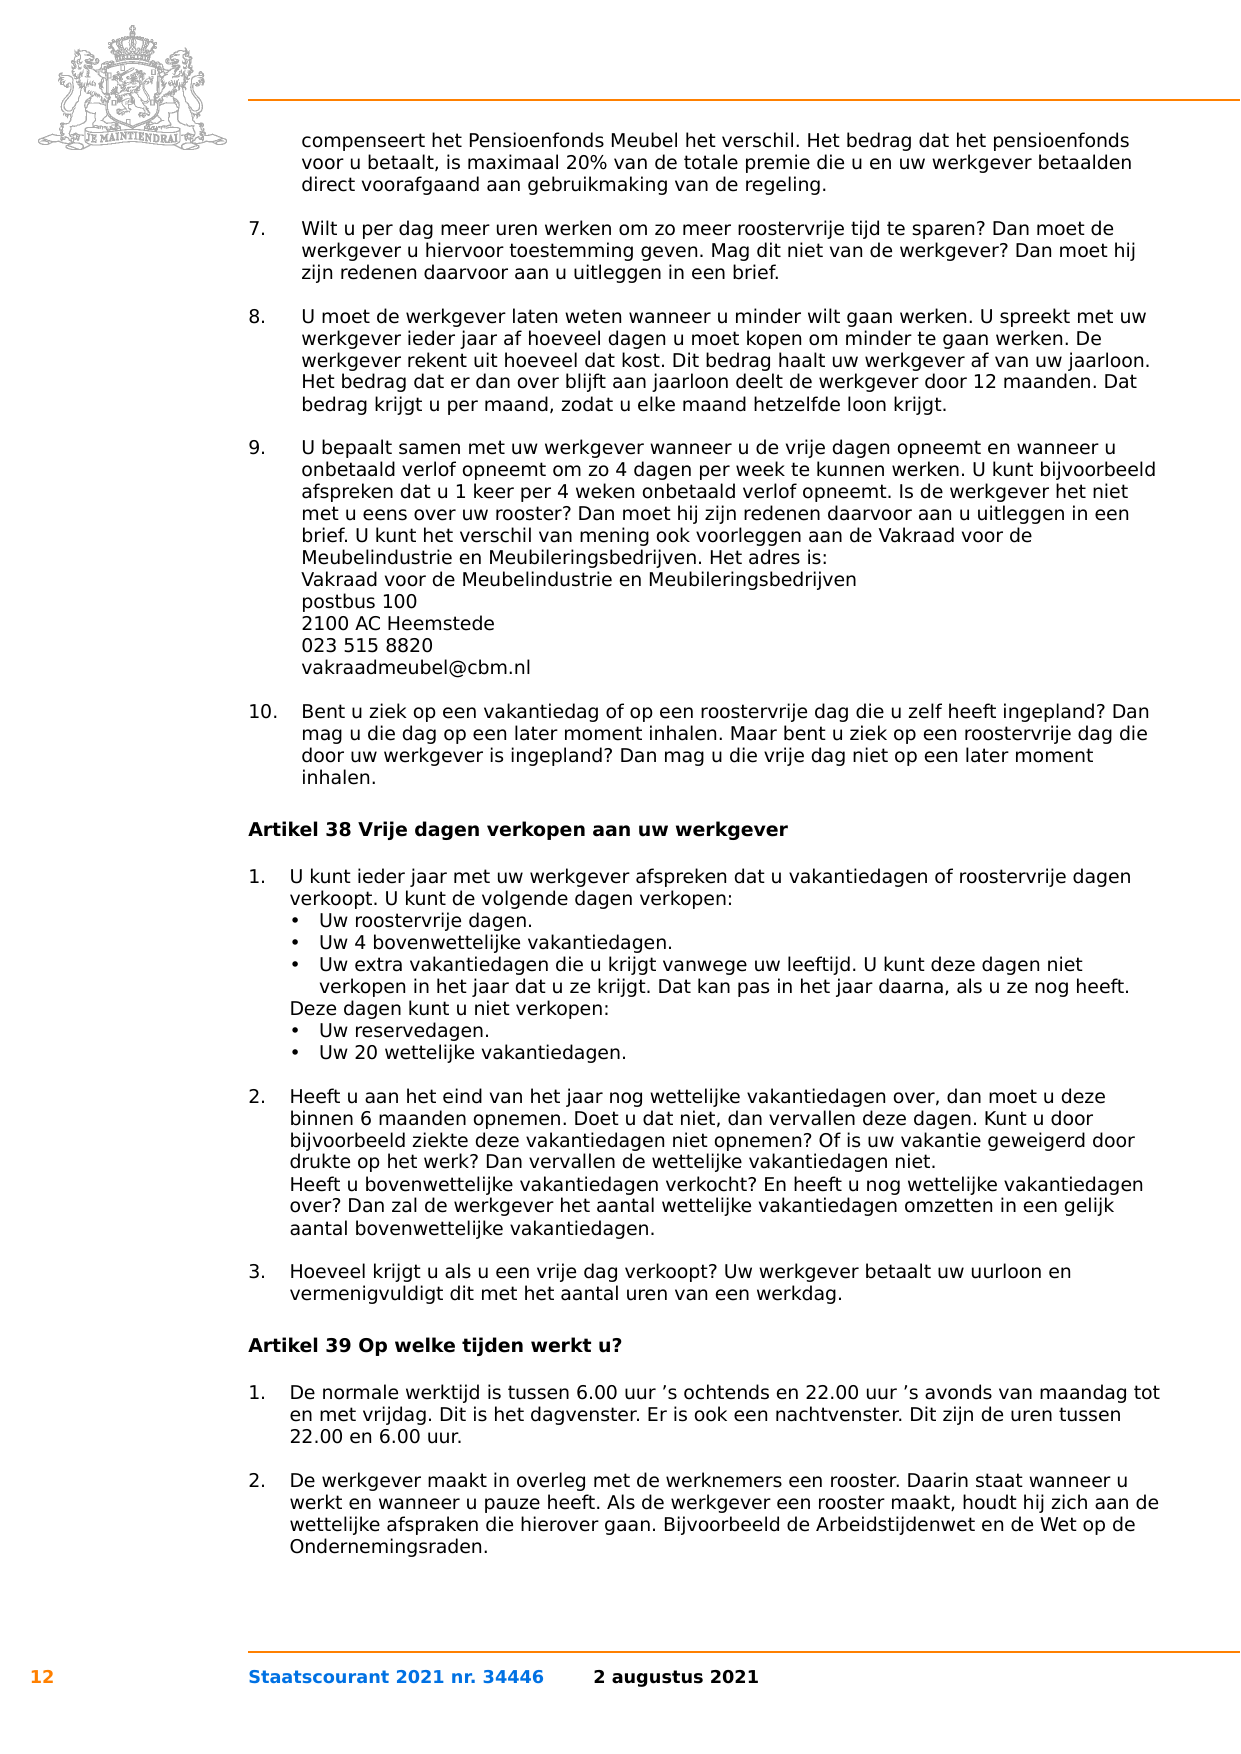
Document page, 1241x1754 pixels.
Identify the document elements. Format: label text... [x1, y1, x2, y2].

text • Uw reservedagen. [289, 1020, 1163, 1042]
text • Uw roostervrije dagen. [289, 910, 1163, 932]
text 023 515 8820 [301, 635, 1163, 657]
text • Uw 4 bovenwettelijke vakantiedagen. [289, 932, 1163, 954]
text • Uw extra vakantiedagen die u krijgt vanwege uw leeftijd. U kunt deze dagen niet verkopen in het jaar dat u ze krijgt. Dat kan pas in het jaar daarna, als u ze nog heeft. [289, 954, 1163, 998]
text 2. Heeft u aan het eind van het jaar nog wettelijke vakantiedagen over, dan moet u deze binnen 6 maanden opnemen. Doet u dat niet, dan vervallen deze dagen. Kunt u door bijvoorbeeld ziekte deze vakantiedagen niet opnemen? Of is uw vakantie geweigerd door drukte op het werk? Dan vervallen de wettelijke vakantiedagen niet. [248, 1086, 1163, 1173]
text vakraadmeubel@cbm.nl [301, 657, 1163, 679]
subtitle Artikel 38 Vrije dagen verkopen aan uw werkgever [248, 819, 1163, 841]
text 2. De werkgever maakt in overleg met de werknemers een rooster. Daarin staat wanneer u werkt en wanneer u pauze heeft. Als de werkgever een rooster maakt, houdt hij zich aan de wettelijke afspraken die hierover gaan. Bijvoorbeeld de Arbeidstijdenwet en de Wet op de Ondernemingsraden. [248, 1470, 1163, 1558]
text 3. Hoeveel krijgt u als u een vrije dag verkoopt? Uw werkgever betaalt uw uurloon en vermenigvuldigt dit met het aantal uren van een werkdag. [248, 1261, 1163, 1305]
text Deze dagen kunt u niet verkopen: [289, 998, 1163, 1020]
text Vakraad voor de Meubelindustrie en Meubileringsbedrijven [301, 569, 1163, 591]
text 8. U moet de werkgever laten weten wanneer u minder wilt gaan werken. U spreekt met uw werkgever ieder jaar af hoeveel dagen u moet kopen om minder te gaan werken. De werkgever rekent uit hoeveel dat kost. Dit bedrag haalt uw werkgever af van uw jaarloon. Het bedrag dat er dan over blijft aan jaarloon deelt de werkgever door 12 maanden. Dat bedrag krijgt u per maand, zodat u elke maand hetzelfde loon krijgt. [248, 306, 1163, 415]
text compenseert het Pensioenfonds Meubel het verschil. Het bedrag dat het pensioenfonds voor u betaalt, is maximaal 20% van de totale premie die u en uw werkgever betaalden direct voorafgaand aan gebruikmaking van de regeling. [248, 130, 1163, 196]
picture [38, 25, 227, 150]
text 10. Bent u ziek op een vakantiedag of op een roostervrije dag die u zelf heeft ingepland? Dan mag u die dag op een later moment inhalen. Maar bent u ziek op een roostervrije dag die door uw werkgever is ingepland? Dan mag u die vrije dag niet op een later moment inhalen. [248, 701, 1163, 789]
text • Uw 20 wettelijke vakantiedagen. [289, 1042, 1163, 1064]
text 7. Wilt u per dag meer uren werken om zo meer roostervrije tijd te sparen? Dan moet de werkgever u hiervoor toestemming geven. Mag dit niet van de werkgever? Dan moet hij zijn redenen daarvoor aan u uitleggen in een brief. [248, 218, 1163, 284]
text 1. U kunt ieder jaar met uw werkgever afspreken dat u vakantiedagen of roostervrije dagen verkoopt. U kunt de volgende dagen verkopen: [248, 866, 1163, 910]
text 1. De normale werktijd is tussen 6.00 uur ’s ochtends en 22.00 uur ’s avonds van maandag tot en met vrijdag. Dit is het dagvenster. Er is ook een nachtvenster. Dit zijn de uren tussen 22.00 en 6.00 uur. [248, 1382, 1163, 1448]
subtitle Artikel 39 Op welke tijden werkt u? [248, 1335, 1163, 1357]
text postbus 100 [301, 591, 1163, 613]
text Heeft u bovenwettelijke vakantiedagen verkocht? En heeft u nog wettelijke vakantiedagen over? Dan zal de werkgever het aantal wettelijke vakantiedagen omzetten in een gelijk aantal bovenwettelijke vakantiedagen. [289, 1173, 1163, 1239]
text 9. U bepaalt samen met uw werkgever wanneer u de vrije dagen opneemt en wanneer u onbetaald verlof opneemt om zo 4 dagen per week te kunnen werken. U kunt bijvoorbeeld afspreken dat u 1 keer per 4 weken onbetaald verlof opneemt. Is de werkgever het niet met u eens over uw rooster? Dan moet hij zijn redenen daarvoor aan u uitleggen in een brief. U kunt het verschil van mening ook voorleggen aan de Vakraad voor de Meubelindustrie en Meubileringsbedrijven. Het adres is: [248, 437, 1163, 569]
text 2100 AC Heemstede [301, 613, 1163, 635]
